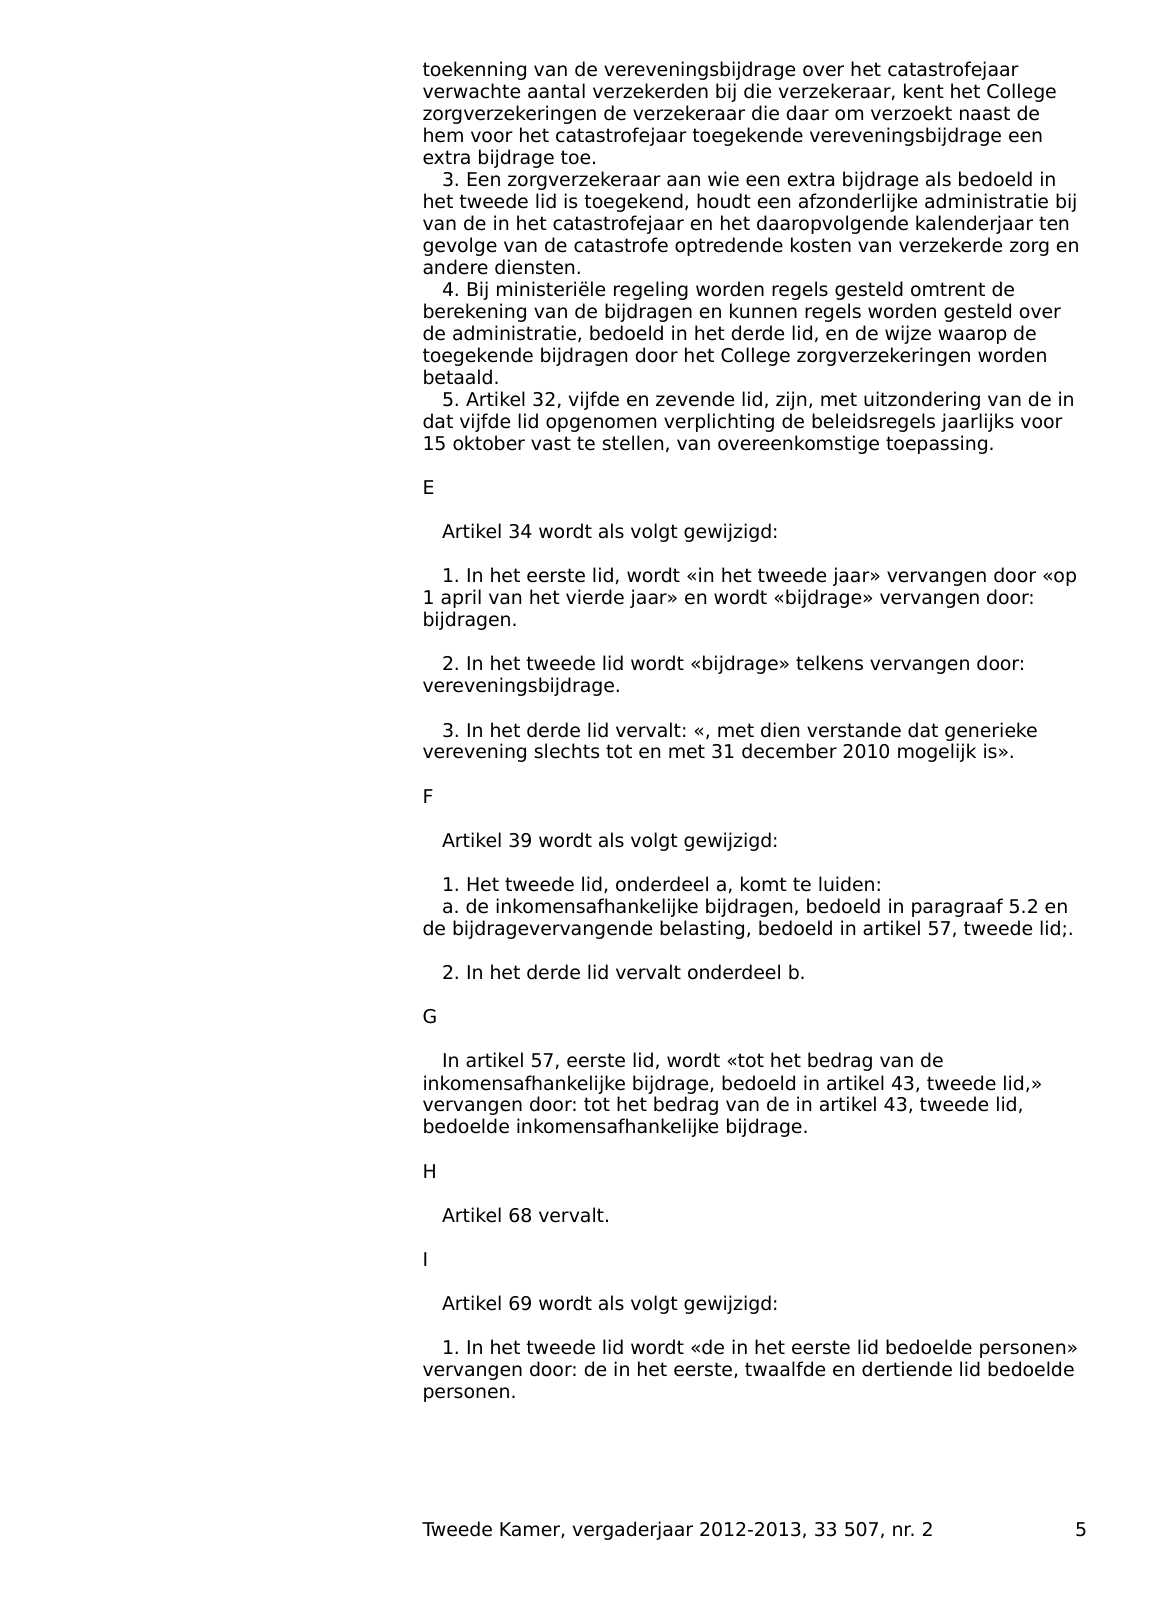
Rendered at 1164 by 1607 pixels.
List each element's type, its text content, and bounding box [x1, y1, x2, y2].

text Artikel 39 wordt als volgt gewijzigd: [422, 830, 1087, 852]
text Artikel 34 wordt als volgt gewijzigd: [422, 521, 1087, 543]
text 2. In het derde lid vervalt onderdeel b. [422, 962, 1087, 984]
text H [422, 1161, 1087, 1182]
text 3. Een zorgverzekeraar aan wie een extra bijdrage als bedoeld in het tweede lid is toegekend, houdt een afzonderlijke administratie bij van de in het catastrofejaar en het daaropvolgende kalenderjaar ten gevolge van de catastrofe optredende kosten van verzekerde zorg en andere diensten. [422, 169, 1087, 279]
text G [422, 1006, 1087, 1028]
text E [422, 477, 1087, 499]
text F [422, 786, 1087, 808]
text 1. Het tweede lid, onderdeel a, komt te luiden: [422, 874, 1087, 896]
text a. de inkomensafhankelijke bijdragen, bedoeld in paragraaf 5.2 en de bijdragevervangende belasting, bedoeld in artikel 57, tweede lid;. [422, 896, 1087, 940]
text 3. In het derde lid vervalt: «, met dien verstande dat generieke verevening slechts tot en met 31 december 2010 mogelijk is». [422, 719, 1087, 763]
text I [422, 1249, 1087, 1271]
text 1. In het tweede lid wordt «de in het eerste lid bedoelde personen» vervangen door: de in het eerste, twaalfde en dertiende lid bedoelde personen. [422, 1337, 1087, 1403]
text Artikel 68 vervalt. [422, 1205, 1087, 1227]
text toekenning van de vereveningsbijdrage over het catastrofejaar verwachte aantal verzekerden bij die verzekeraar, kent het College zorgverzekeringen de verzekeraar die daar om verzoekt naast de hem voor het catastrofejaar toegekende vereveningsbijdrage een extra bijdrage toe. [422, 59, 1087, 169]
text 1. In het eerste lid, wordt «in het tweede jaar» vervangen door «op 1 april van het vierde jaar» en wordt «bijdrage» vervangen door: bijdragen. [422, 565, 1087, 631]
text In artikel 57, eerste lid, wordt «tot het bedrag van de inkomensafhankelijke bijdrage, bedoeld in artikel 43, tweede lid,» vervangen door: tot het bedrag van de in artikel 43, tweede lid, bedoelde inkomensafhankelijke bijdrage. [422, 1050, 1087, 1138]
text 4. Bij ministeriële regeling worden regels gesteld omtrent de berekening van de bijdragen en kunnen regels worden gesteld over de administratie, bedoeld in het derde lid, en de wijze waarop de toegekende bijdragen door het College zorgverzekeringen worden betaald. [422, 279, 1087, 389]
text 5. Artikel 32, vijfde en zevende lid, zijn, met uitzondering van de in dat vijfde lid opgenomen verplichting de beleidsregels jaarlijks voor 15 oktober vast te stellen, van overeenkomstige toepassing. [422, 389, 1087, 455]
text 2. In het tweede lid wordt «bijdrage» telkens vervangen door: vereveningsbijdrage. [422, 653, 1087, 697]
text Artikel 69 wordt als volgt gewijzigd: [422, 1293, 1087, 1315]
